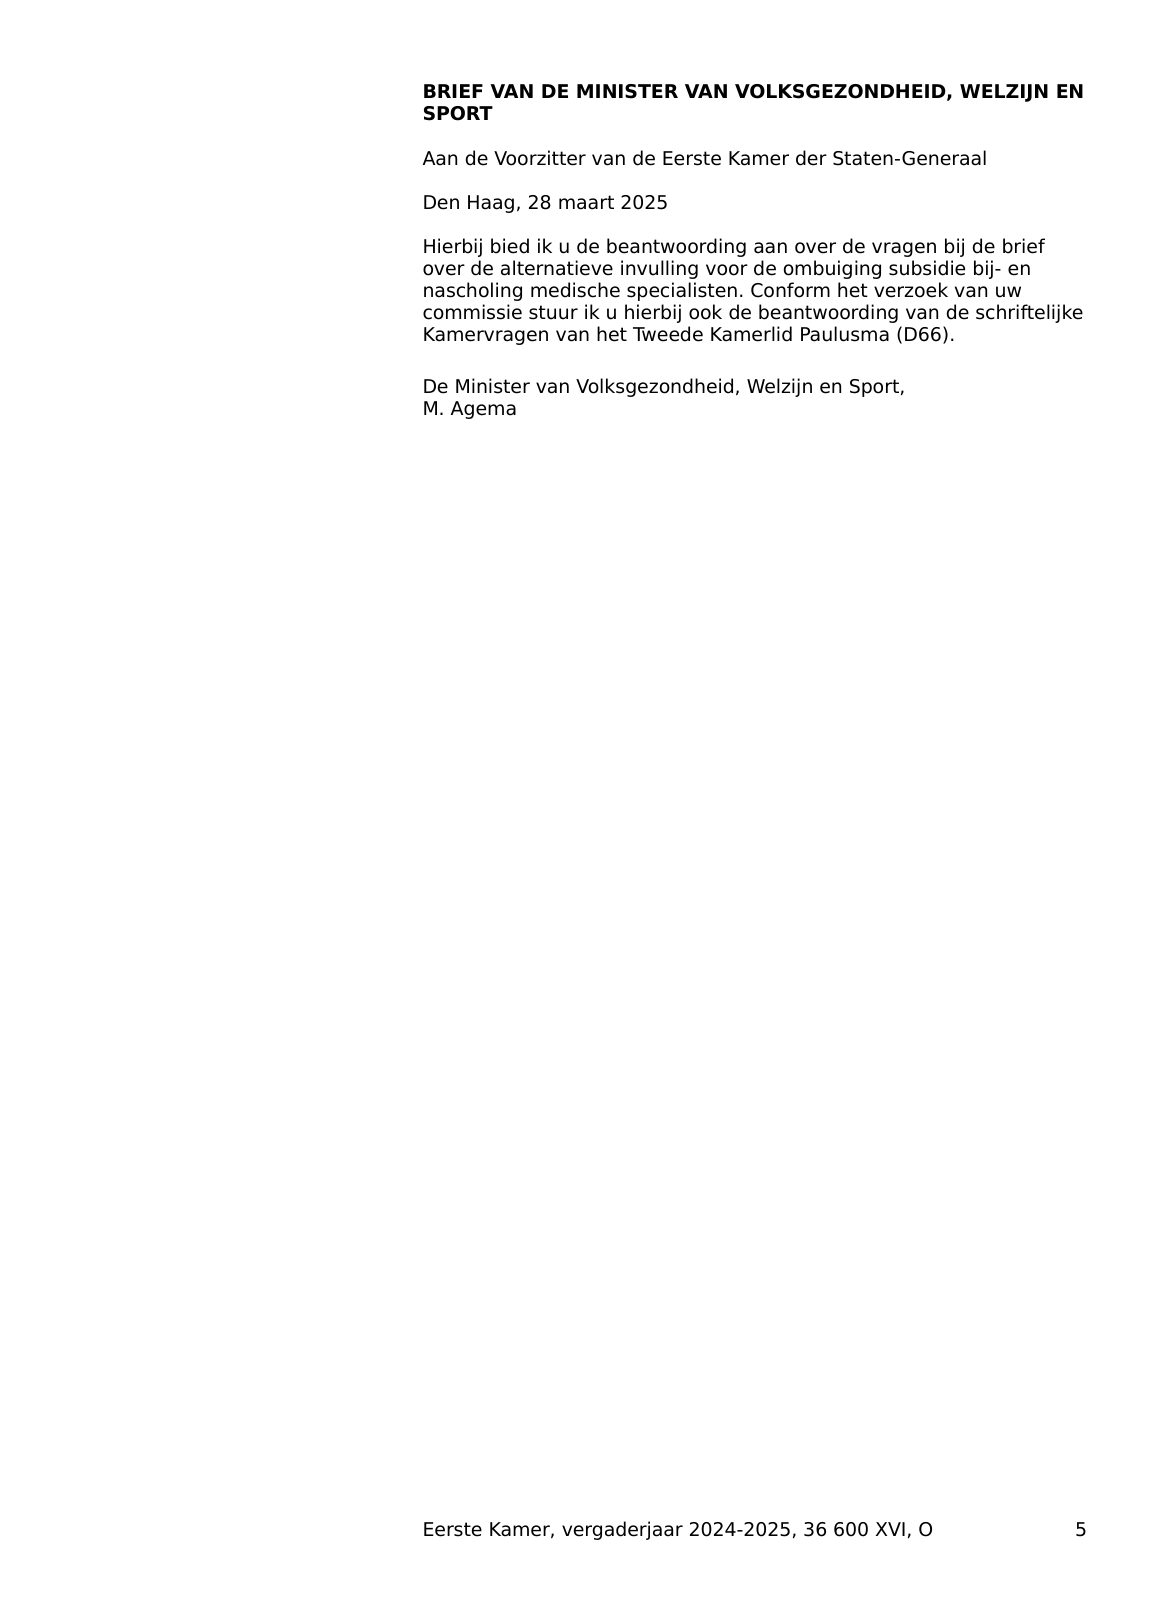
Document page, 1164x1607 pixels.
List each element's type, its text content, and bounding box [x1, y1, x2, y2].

text Den Haag, 28 maart 2025 [422, 192, 1087, 213]
text De Minister van Volksgezondheid, Welzijn en Sport, M. Agema [422, 376, 1087, 419]
text Aan de Voorzitter van de Eerste Kamer der Staten-Generaal [422, 147, 1087, 169]
text Hierbij bied ik u de beantwoording aan over de vragen bij de brief over de alternatieve invulling voor de ombuiging subsidie bij- en nascholing medische specialisten. Conform het verzoek van uw commissie stuur ik u hierbij ook de beantwoording van de schriftelijke Kamervragen van het Tweede Kamerlid Paulusma (D66). [422, 236, 1087, 346]
subtitle BRIEF VAN DE MINISTER VAN VOLKSGEZONDHEID, WELZIJN EN SPORT [422, 81, 1087, 125]
